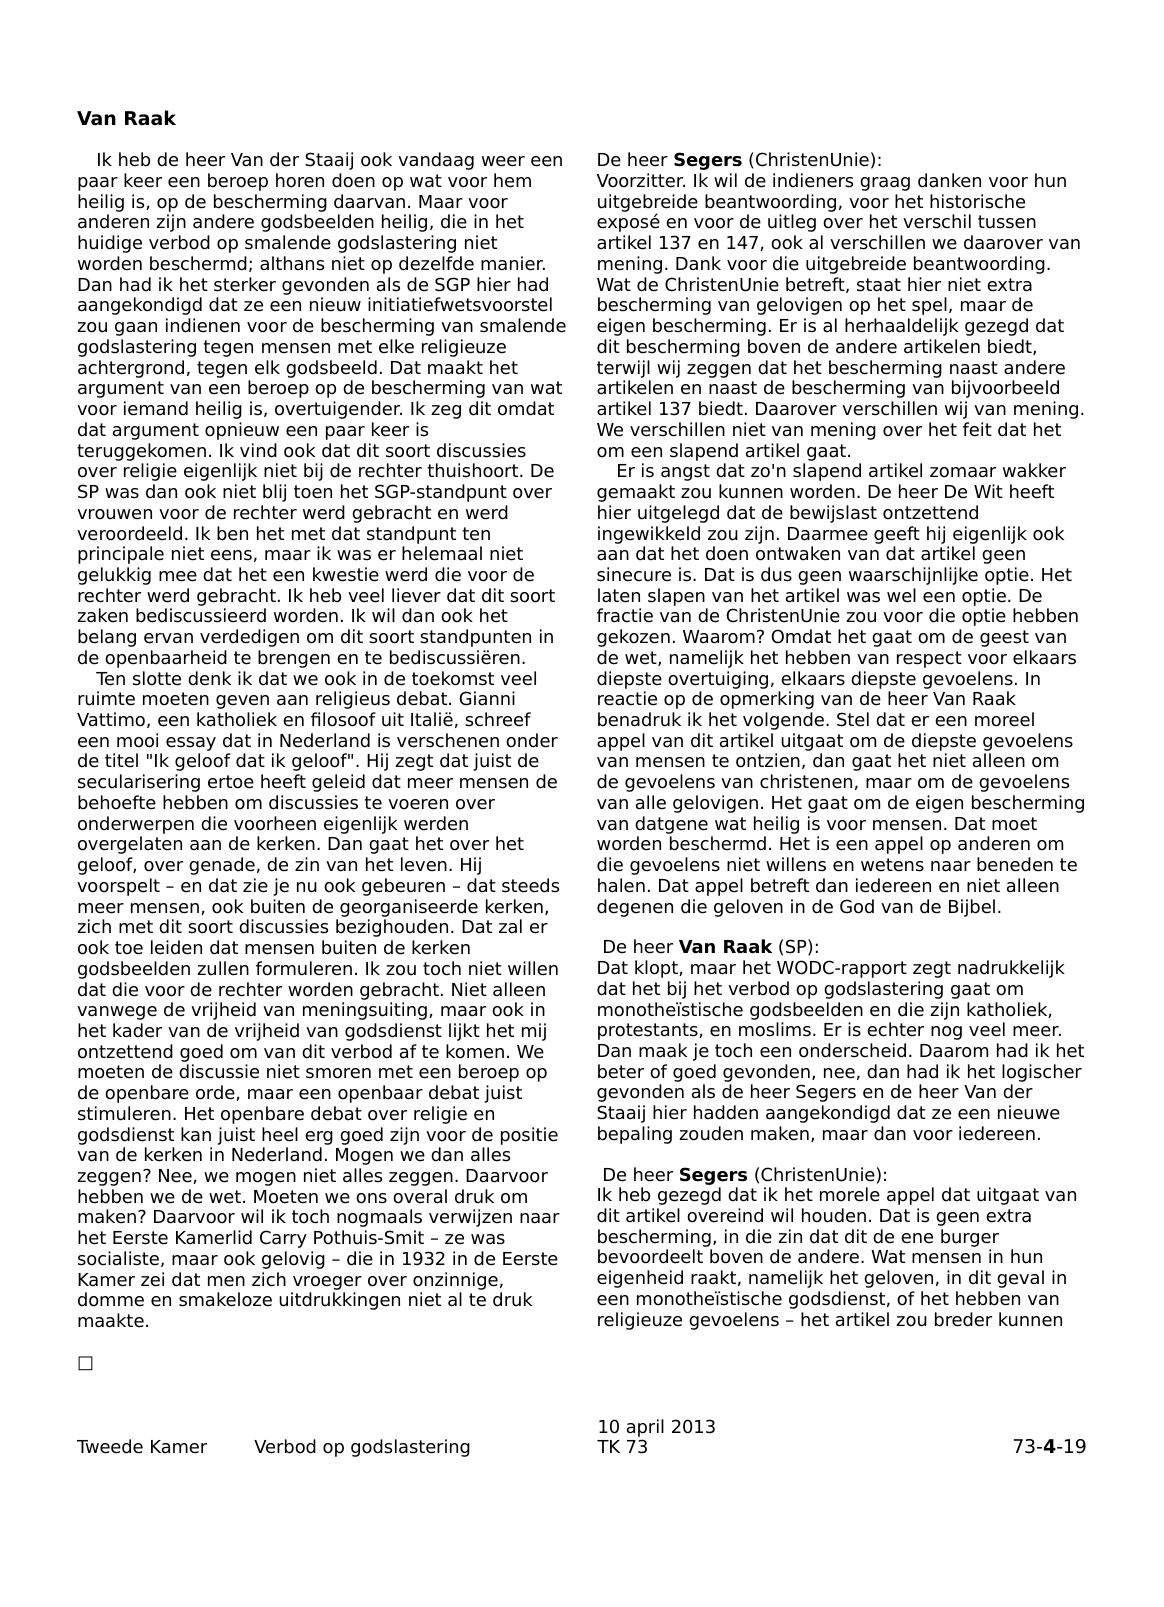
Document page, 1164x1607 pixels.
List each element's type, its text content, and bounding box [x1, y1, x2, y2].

text Er is angst dat zo'n slapend artikel zomaar wakker gemaakt zou kunnen worden. De heer De Wit heeft hier uitgelegd dat de bewijslast ontzettend ingewikkeld zou zijn. Daarmee geeft hij eigenlijk ook aan dat het doen ontwaken van dat artikel geen sinecure is. Dat is dus geen waarschijnlijke optie. Het laten slapen van het artikel was wel een optie. De fractie van de ChristenUnie zou voor die optie hebben gekozen. Waarom? Omdat het gaat om de geest van de wet, namelijk het hebben van respect voor elkaars diepste overtuiging, elkaars diepste gevoelens. In reactie op de opmerking van de heer Van Raak benadruk ik het volgende. Stel dat er een moreel appel van dit artikel uitgaat om de diepste gevoelens van mensen te ontzien, dan gaat het niet alleen om de gevoelens van christenen, maar om de gevoelens van alle gelovigen. Het gaat om de eigen bescherming van datgene wat heilig is voor mensen. Dat moet worden beschermd. Het is een appel op anderen om die gevoelens niet willens en wetens naar beneden te halen. Dat appel betreft dan iedereen en niet alleen degenen die geloven in de God van de Bijbel. [596, 461, 1087, 917]
text □ [77, 1352, 567, 1372]
text Ik heb gezegd dat ik het morele appel dat uitgaat van dit artikel overeind wil houden. Dat is geen extra bescherming, in die zin dat dit de ene burger bevoordeelt boven de andere. Wat mensen in hun eigenheid raakt, namelijk het geloven, in dit geval in een monotheïstische godsdienst, of het hebben van religieuze gevoelens – het artikel zou breder kunnen [596, 1185, 1087, 1330]
text De heer Van Raak (SP): [596, 937, 1087, 958]
text Ten slotte denk ik dat we ook in de toekomst veel ruimte moeten geven aan religieus debat. Gianni Vattimo, een katholiek en filosoof uit Italië, schreef een mooi essay dat in Nederland is verschenen onder de titel "Ik geloof dat ik geloof". Hij zegt dat juist de secularisering ertoe heeft geleid dat meer mensen de behoefte hebben om discussies te voeren over onderwerpen die voorheen eigenlijk werden overgelaten aan de kerken. Dan gaat het over het geloof, over genade, de zin van het leven. Hij voorspelt – en dat zie je nu ook gebeuren – dat steeds meer mensen, ook buiten de georganiseerde kerken, zich met dit soort discussies bezighouden. Dat zal er ook toe leiden dat mensen buiten de kerken godsbeelden zullen formuleren. Ik zou toch niet willen dat die voor de rechter worden gebracht. Niet alleen vanwege de vrijheid van meningsuiting, maar ook in het kader van de vrijheid van godsdienst lijkt het mij ontzettend goed om van dit verbod af te komen. We moeten de discussie niet smoren met een beroep op de openbare orde, maar een openbaar debat juist stimuleren. Het openbare debat over religie en godsdienst kan juist heel erg goed zijn voor de positie van de kerken in Nederland. Mogen we dan alles zeggen? Nee, we mogen niet alles zeggen. Daarvoor hebben we de wet. Moeten we ons overal druk om maken? Daarvoor wil ik toch nogmaals verwijzen naar het Eerste Kamerlid Carry Pothuis-Smit – ze was socialiste, maar ook gelovig – die in 1932 in de Eerste Kamer zei dat men zich vroeger over onzinnige, domme en smakeloze uitdrukkingen niet al te druk maakte. [77, 668, 567, 1332]
text De heer Segers (ChristenUnie): [596, 150, 1087, 171]
text Voorzitter. Ik wil de indieners graag danken voor hun uitgebreide beantwoording, voor het historische exposé en voor de uitleg over het verschil tussen artikel 137 en 147, ook al verschillen we daarover van mening. Dank voor die uitgebreide beantwoording. Wat de ChristenUnie betreft, staat hier niet extra bescherming van gelovigen op het spel, maar de eigen bescherming. Er is al herhaaldelijk gezegd dat dit bescherming boven de andere artikelen biedt, terwijl wij zeggen dat het bescherming naast andere artikelen en naast de bescherming van bijvoorbeeld artikel 137 biedt. Daarover verschillen wij van mening. We verschillen niet van mening over het feit dat het om een slapend artikel gaat. [596, 171, 1087, 461]
text De heer Segers (ChristenUnie): [596, 1164, 1087, 1185]
text Ik heb de heer Van der Staaij ook vandaag weer een paar keer een beroep horen doen op wat voor hem heilig is, op de bescherming daarvan. Maar voor anderen zijn andere godsbeelden heilig, die in het huidige verbod op smalende godslastering niet worden beschermd; althans niet op dezelfde manier. Dan had ik het sterker gevonden als de SGP hier had aangekondigd dat ze een nieuw initiatiefwetsvoorstel zou gaan indienen voor de bescherming van smalende godslastering tegen mensen met elke religieuze achtergrond, tegen elk godsbeeld. Dat maakt het argument van een beroep op de bescherming van wat voor iemand heilig is, overtuigender. Ik zeg dit omdat dat argument opnieuw een paar keer is teruggekomen. Ik vind ook dat dit soort discussies over religie eigenlijk niet bij de rechter thuishoort. De SP was dan ook niet blij toen het SGP-standpunt over vrouwen voor de rechter werd gebracht en werd veroordeeld. Ik ben het met dat standpunt ten principale niet eens, maar ik was er helemaal niet gelukkig mee dat het een kwestie werd die voor de rechter werd gebracht. Ik heb veel liever dat dit soort zaken bediscussieerd worden. Ik wil dan ook het belang ervan verdedigen om dit soort standpunten in de openbaarheid te brengen en te bediscussiëren. [77, 150, 567, 668]
text Dat klopt, maar het WODC-rapport zegt nadrukkelijk dat het bij het verbod op godslastering gaat om monotheïstische godsbeelden en die zijn katholiek, protestants, en moslims. Er is echter nog veel meer. Dan maak je toch een onderscheid. Daarom had ik het beter of goed gevonden, nee, dan had ik het logischer gevonden als de heer Segers en de heer Van der Staaij hier hadden aangekondigd dat ze een nieuwe bepaling zouden maken, maar dan voor iedereen. [596, 958, 1087, 1144]
